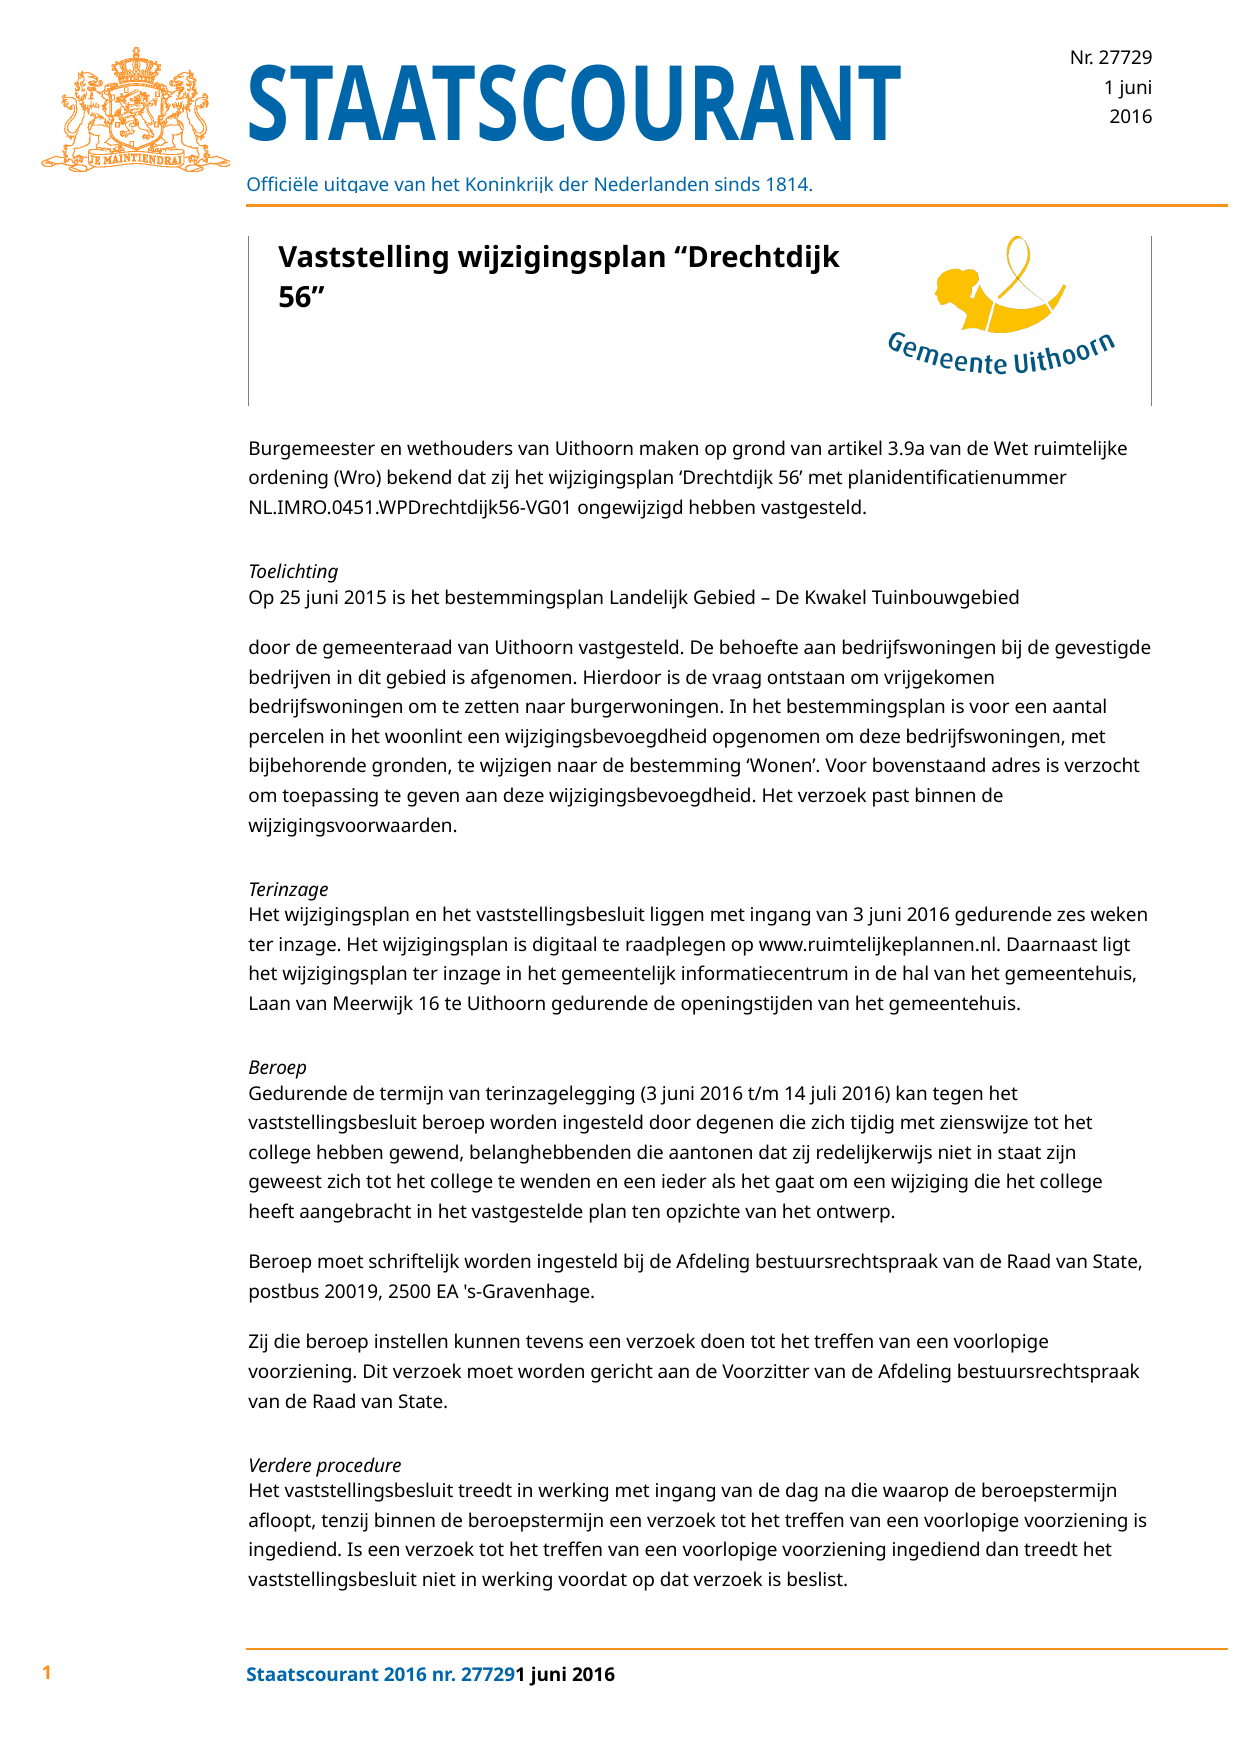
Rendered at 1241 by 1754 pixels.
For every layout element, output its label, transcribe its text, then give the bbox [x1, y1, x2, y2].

picture [882, 236, 1119, 380]
text Op 25 juni 2015 is het bestemmingsplan Landelijk Gebied – De Kwakel Tuinbouwgebied [248, 584, 1152, 609]
text Zij die beroep instellen kunnen tevens een verzoek doen tot het treffen van een voorlopige voorziening. Dit verzoek moet worden gericht aan de Voorzitter van de Afdeling bestuursrechtspraak van de Raad van State. [248, 1329, 1152, 1413]
text Burgemeester en wethouders van Uithoorn maken op grond van artikel 3.9a van de Wet ruimtelijke ordening (Wro) bekend dat zij het wijzigingsplan ‘Drechtdijk 56’ met planidentificatienummer NL.IMRO.0451.WPDrechtdijk56-VG01 ongewijzigd hebben vastgesteld. [248, 435, 1152, 520]
text Beroep moet schriftelijk worden ingesteld bij de Afdeling bestuursrechtspraak van de Raad van State, postbus 20019, 2500 EA 's-Gravenhage. [248, 1249, 1152, 1304]
text Gedurende de termijn van terinzagelegging (3 juni 2016 t/m 14 juli 2016) kan tegen het vaststellingsbesluit beroep worden ingesteld door degenen die zich tijdig met zienswijze tot het college hebben gewend, belanghebbenden die aantonen dat zij redelijkerwijs niet in staat zijn geweest zich tot het college te wenden en een ieder als het gaat om een wijziging die het college heeft aangebracht in het vastgestelde plan ten opzichte van het ontwerp. [248, 1080, 1152, 1224]
text Verdere procedure [248, 1452, 1152, 1477]
text Het wijzigingsplan en het vaststellingsbesluit liggen met ingang van 3 juni 2016 gedurende zes weken ter inzage. Het wijzigingsplan is digitaal te raadplegen op www.ruimtelijkeplannen.nl. Daarnaast ligt het wijzigingsplan ter inzage in het gemeentelijk informatiecentrum in de hal van het gemeentehuis, Laan van Meerwijk 16 te Uithoorn gedurende de openingstijden van het gemeentehuis. [248, 901, 1152, 1016]
picture [41, 47, 231, 172]
table_header [850, 236, 1151, 406]
text Toelichting [248, 558, 1152, 584]
text door de gemeenteraad van Uithoorn vastgesteld. De behoefte aan bedrijfswoningen bij de gevestigde bedrijven in dit gebied is afgenomen. Hierdoor is de vraag ontstaan om vrijgekomen bedrijfswoningen om te zetten naar burgerwoningen. In het bestemmingsplan is voor een aantal percelen in het woonlint een wijzigingsbevoegdheid opgenomen om deze bedrijfswoningen, met bijbehorende gronden, te wijzigen naar de bestemming ‘Wonen’. Voor bovenstaand adres is verzocht om toepassing te geven aan deze wijzigingsbevoegdheid. Het verzoek past binnen de wijzigingsvoorwaarden. [248, 634, 1152, 837]
text Het vaststellingsbesluit treedt in werking met ingang van de dag na die waarop de beroepstermijn afloopt, tenzij binnen de beroepstermijn een verzoek tot het treffen van een voorlopige voorziening is ingediend. Is een verzoek tot het treffen van een voorlopige voorziening ingediend dan treedt het vaststellingsbesluit niet in werking voordat op dat verzoek is beslist. [248, 1477, 1152, 1592]
text Beroep [248, 1054, 1152, 1080]
table_header Vaststelling wijzigingsplan “Drechtdijk 56” [249, 236, 850, 406]
text Terinzage [248, 876, 1152, 901]
